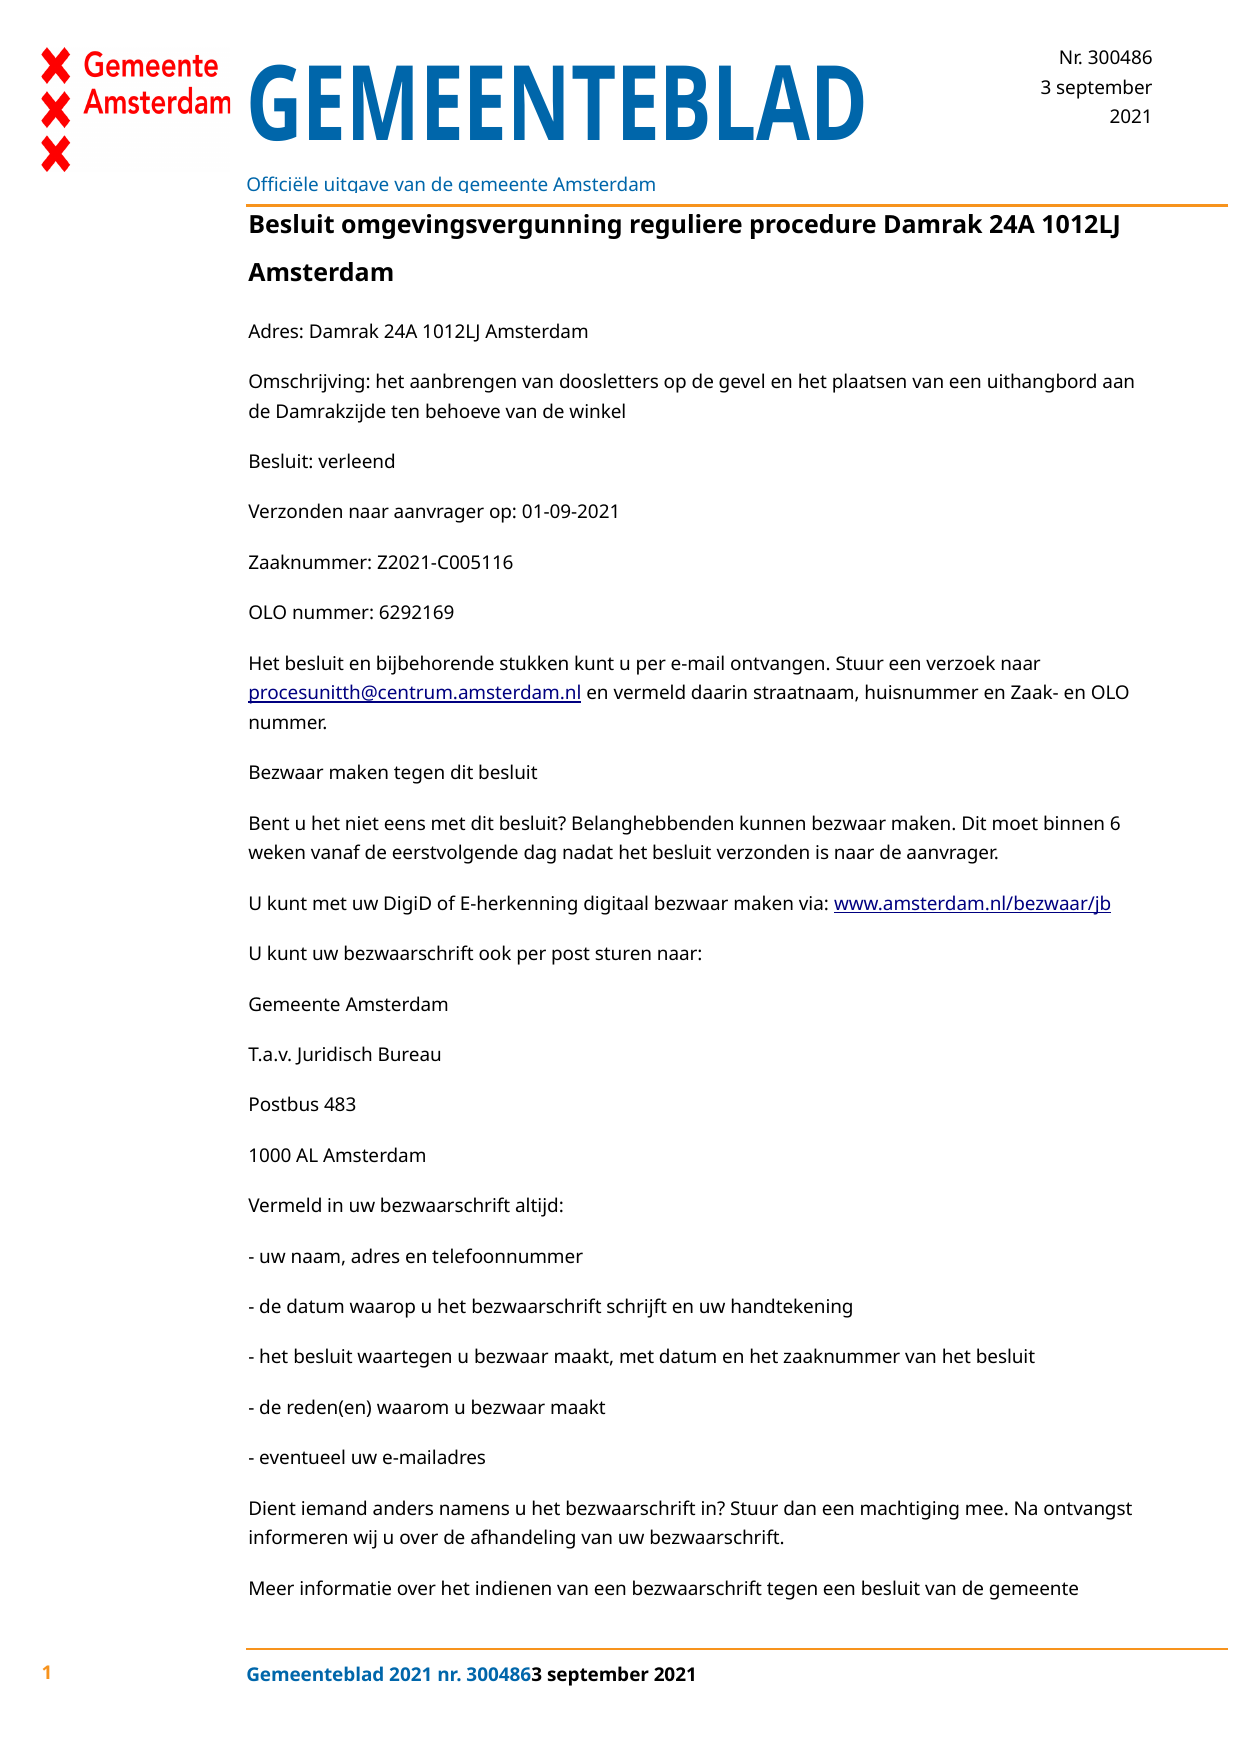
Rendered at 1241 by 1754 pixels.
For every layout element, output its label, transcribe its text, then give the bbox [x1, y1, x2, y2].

text Bent u het niet eens met dit besluit? Belanghebbenden kunnen bezwaar maken. Dit moet binnen 6 weken vanaf de eerstvolgende dag nadat het besluit verzonden is naar de aanvrager. [248, 810, 1152, 865]
text Verzonden naar aanvrager op: 01-09-2021 [248, 499, 1152, 524]
text Vermeld in uw bezwaarschrift altijd: [248, 1192, 1152, 1218]
text - het besluit waartegen u bezwaar maakt, met datum en het zaaknummer van het besluit [248, 1344, 1152, 1369]
text OLO nummer: 6292169 [248, 599, 1152, 625]
text - de datum waarop u het bezwaarschrift schrijft en uw handtekening [248, 1293, 1152, 1319]
text - de reden(en) waarom u bezwaar maakt [248, 1394, 1152, 1420]
text Gemeente Amsterdam [248, 991, 1152, 1017]
text T.a.v. Juridisch Bureau [248, 1041, 1152, 1067]
text 1000 AL Amsterdam [248, 1142, 1152, 1168]
text Zaaknummer: Z2021-C005116 [248, 549, 1152, 575]
text Meer informatie over het indienen van een bezwaarschrift tegen een besluit van de gemeente [248, 1575, 1152, 1601]
text - eventueel uw e-mailadres [248, 1444, 1152, 1470]
text Bezwaar maken tegen dit besluit [248, 759, 1152, 785]
picture [41, 47, 231, 172]
text - uw naam, adres en telefoonnummer [248, 1243, 1152, 1269]
text Omschrijving: het aanbrengen van doosletters op de gevel en het plaatsen van een uithangbord aan de Damrakzijde ten behoeve van de winkel [248, 368, 1152, 424]
text Besluit omgevingsvergunning reguliere procedure Damrak 24A 1012LJ Amsterdam [248, 207, 1152, 288]
text U kunt uw bezwaarschrift ook per post sturen naar: [248, 940, 1152, 966]
text Adres: Damrak 24A 1012LJ Amsterdam [248, 318, 1152, 344]
text Postbus 483 [248, 1092, 1152, 1117]
text Dient iemand anders namens u het bezwaarschrift in? Stuur dan een machtiging mee. Na ontvangst informeren wij u over de afhandeling van uw bezwaarschrift. [248, 1495, 1152, 1550]
text Het besluit en bijbehorende stukken kunt u per e-mail ontvangen. Stuur een verzoek naar procesunitth@centrum.amsterdam.nl en vermeld daarin straatnaam, huisnummer en Zaak- en OLO nummer. [248, 650, 1152, 735]
text U kunt met uw DigiD of E-herkenning digitaal bezwaar maken via: www.amsterdam.nl/bezwaar/jb [248, 890, 1152, 916]
text Besluit: verleend [248, 448, 1152, 474]
